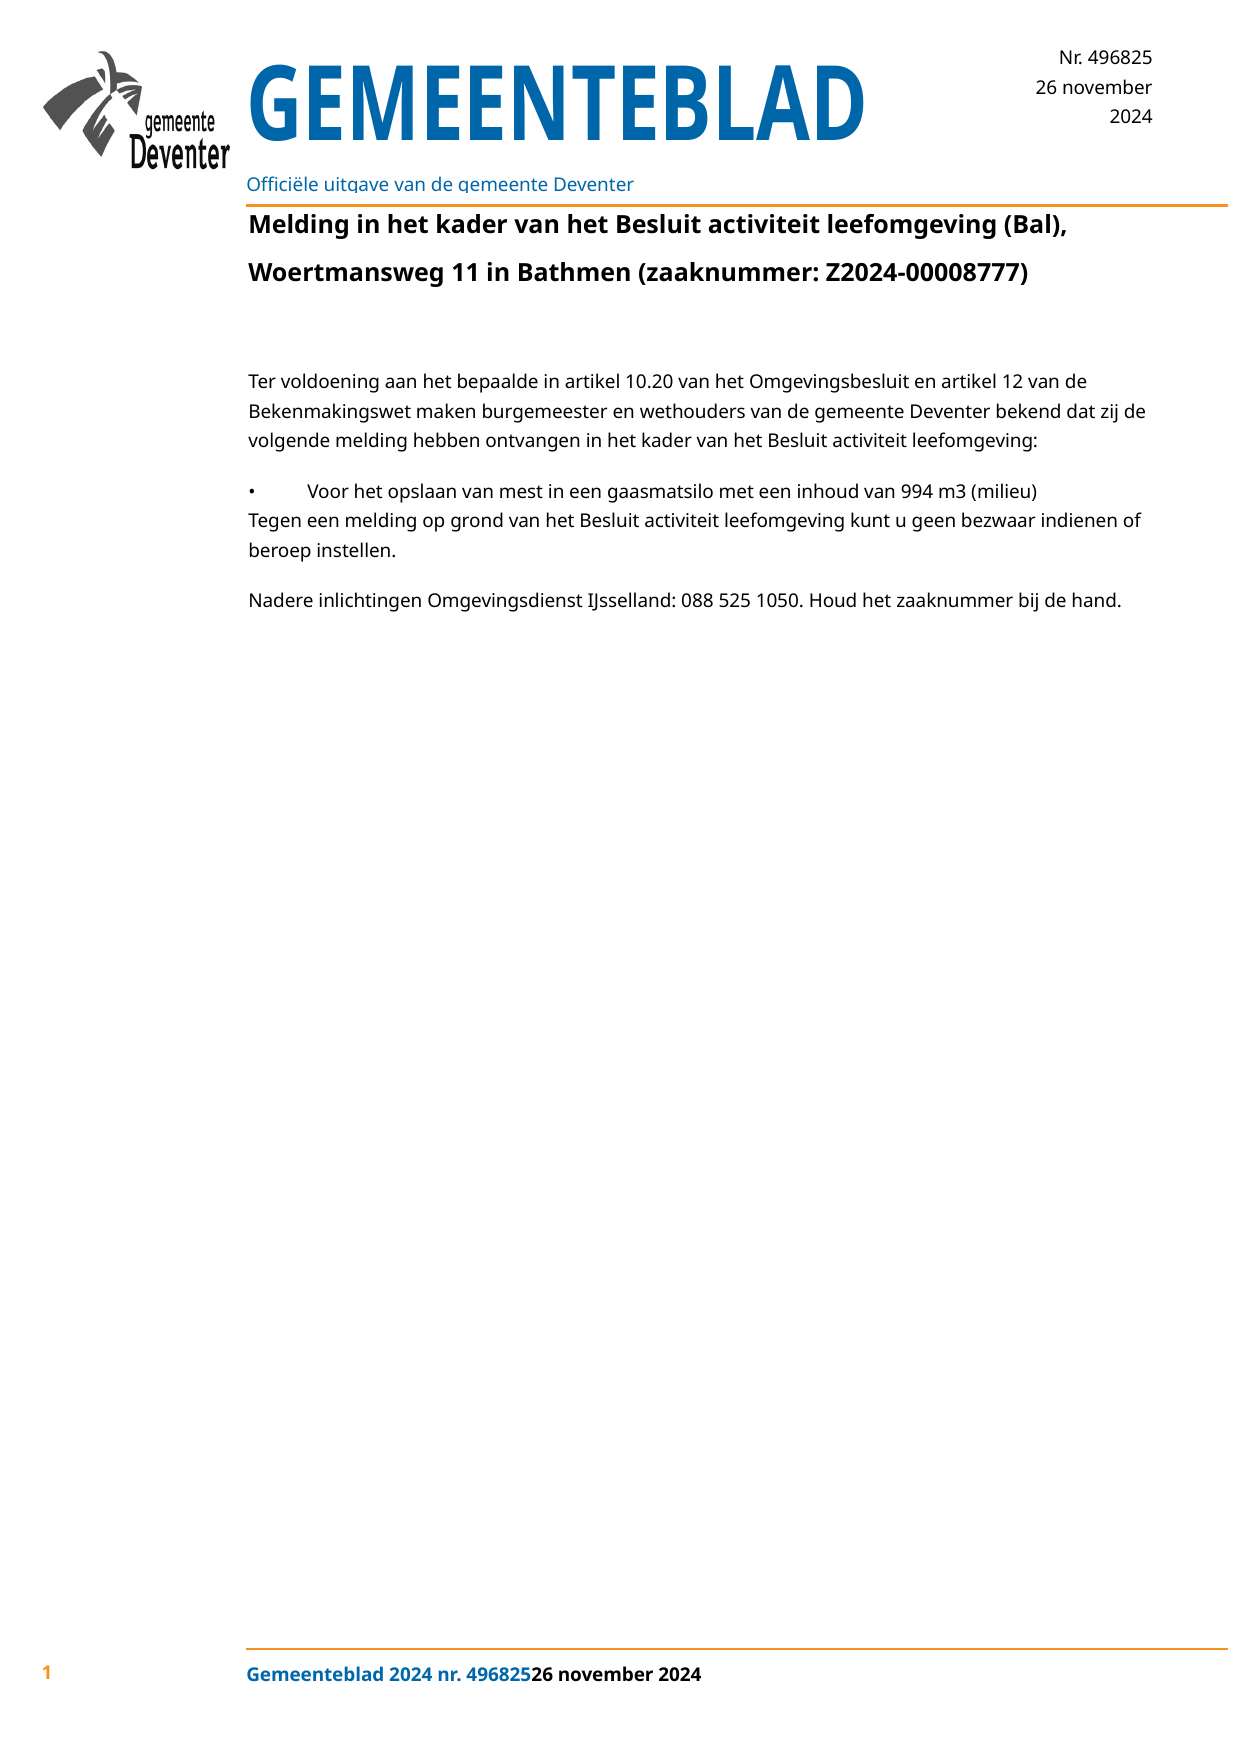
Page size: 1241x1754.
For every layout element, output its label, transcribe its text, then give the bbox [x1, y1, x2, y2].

text Melding in het kader van het Besluit activiteit leefomgeving (Bal), Woertmansweg 11 in Bathmen (zaaknummer: Z2024-00008777) [248, 207, 1152, 288]
text Ter voldoening aan het bepaalde in artikel 10.20 van het Omgevingsbesluit en artikel 12 van de Bekenmakingswet maken burgemeester en wethouders van de gemeente Deventer bekend dat zij de volgende melding hebben ontvangen in het kader van het Besluit activiteit leefomgeving: [248, 368, 1152, 453]
text Nadere inlichtingen Omgevingsdienst IJsselland: 088 525 1050. Houd het zaaknummer bij de hand. [248, 587, 1152, 613]
picture [41, 47, 231, 172]
list Voor het opslaan van mest in een gaasmatsilo met een inhoud van 994 m3 (milieu) [248, 478, 1152, 504]
text Tegen een melding op grond van het Besluit activiteit leefomgeving kunt u geen bezwaar indienen of beroep instellen. [248, 507, 1152, 563]
